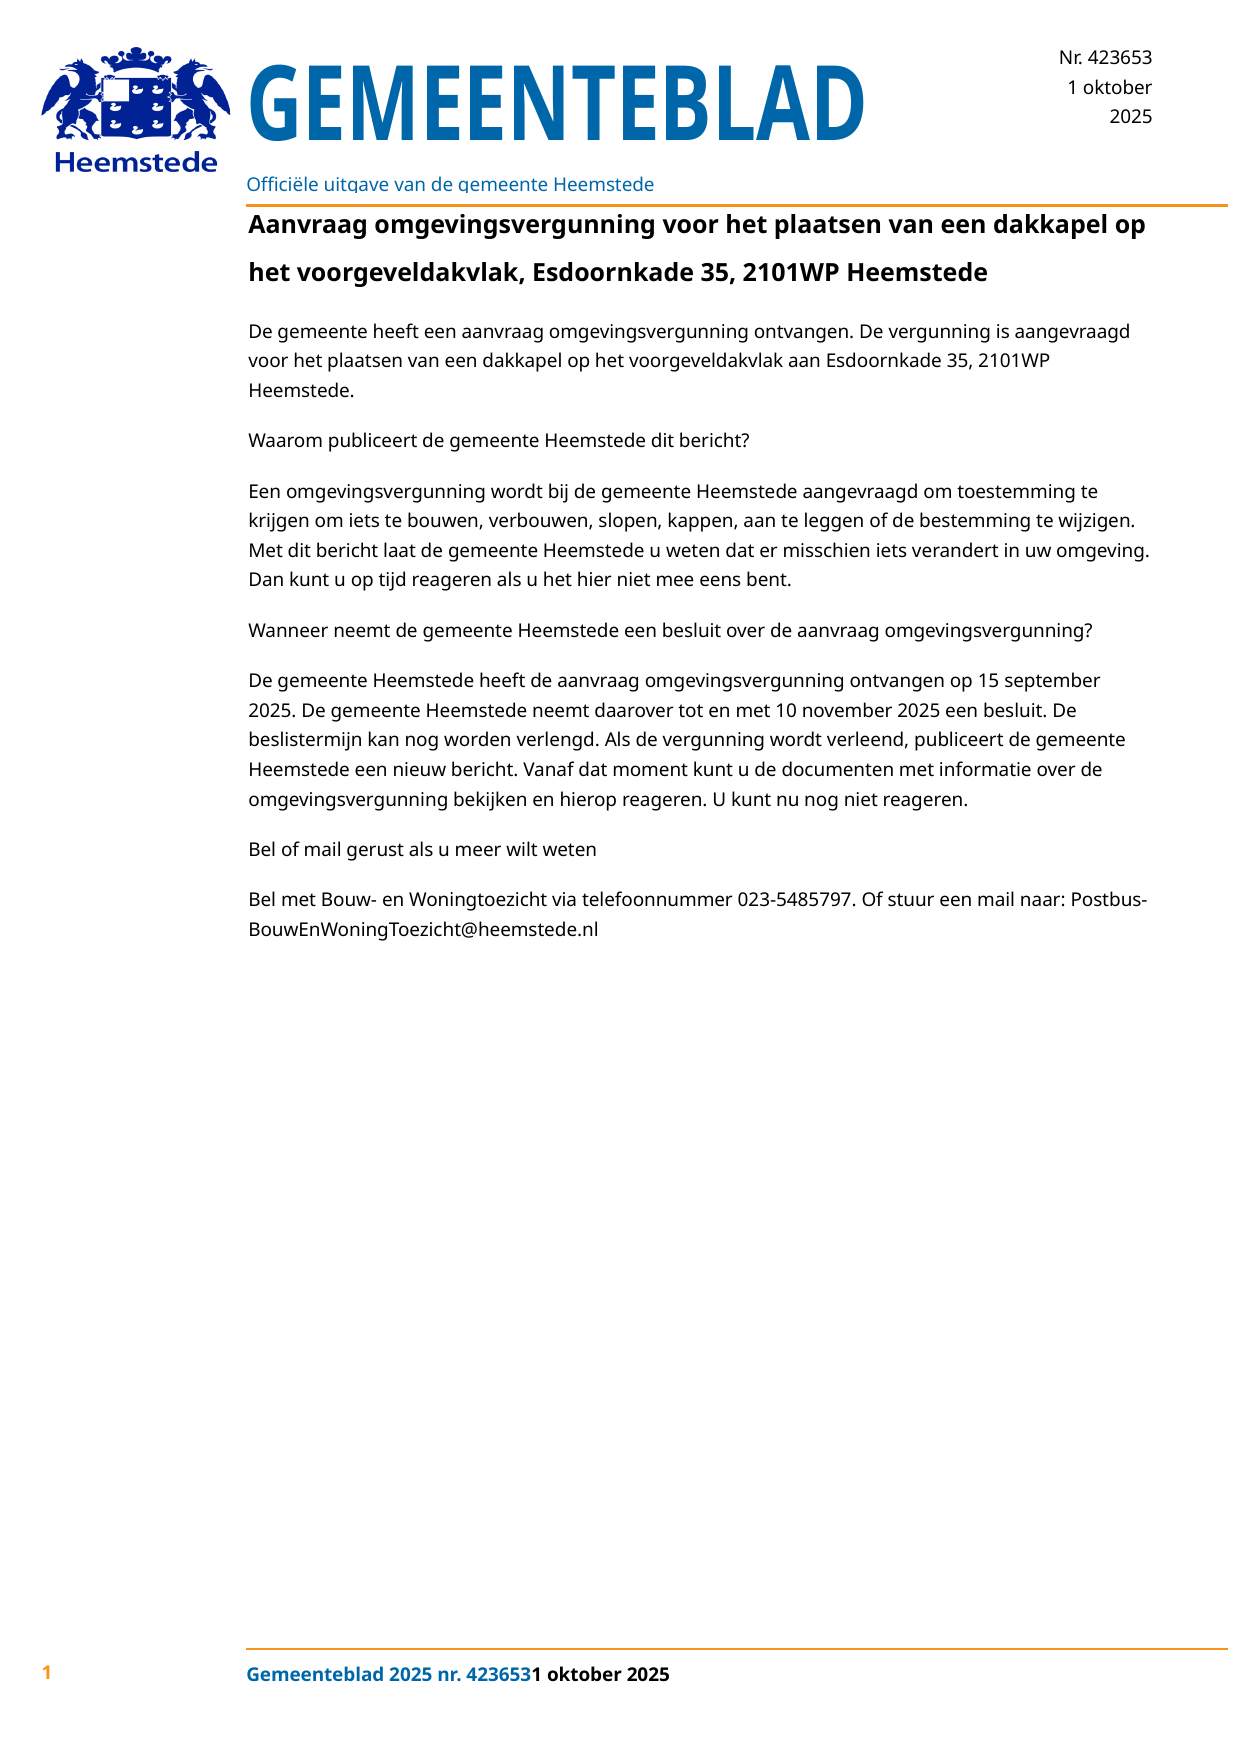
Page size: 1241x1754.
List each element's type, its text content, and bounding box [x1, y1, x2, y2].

text Bel met Bouw- en Woningtoezicht via telefoonnummer 023-5485797. Of stuur een mail naar: Postbus-BouwEnWoningToezicht@heemstede.nl [248, 887, 1152, 942]
text Een omgevingsvergunning wordt bij de gemeente Heemstede aangevraagd om toestemming te krijgen om iets te bouwen, verbouwen, slopen, kappen, aan te leggen of de bestemming te wijzigen. Met dit bericht laat de gemeente Heemstede u weten dat er misschien iets verandert in uw omgeving. Dan kunt u op tijd reageren als u het hier niet mee eens bent. [248, 478, 1152, 592]
text Bel of mail gerust als u meer wilt weten [248, 836, 1152, 862]
text De gemeente heeft een aanvraag omgevingsvergunning ontvangen. De vergunning is aangevraagd voor het plaatsen van een dakkapel op het voorgeveldakvlak aan Esdoornkade 35, 2101WP Heemstede. [248, 318, 1152, 403]
text Waarom publiceert de gemeente Heemstede dit bericht? [248, 427, 1152, 453]
picture [41, 47, 231, 172]
text Aanvraag omgevingsvergunning voor het plaatsen van een dakkapel op het voorgeveldakvlak, Esdoornkade 35, 2101WP Heemstede [248, 207, 1152, 288]
text De gemeente Heemstede heeft de aanvraag omgevingsvergunning ontvangen op 15 september 2025. De gemeente Heemstede neemt daarover tot en met 10 november 2025 een besluit. De beslistermijn kan nog worden verlengd. Als de vergunning wordt verleend, publiceert de gemeente Heemstede een nieuw bericht. Vanaf dat moment kunt u de documenten met informatie over de omgevingsvergunning bekijken en hierop reageren. U kunt nu nog niet reageren. [248, 667, 1152, 812]
text Wanneer neemt de gemeente Heemstede een besluit over de aanvraag omgevingsvergunning? [248, 617, 1152, 643]
